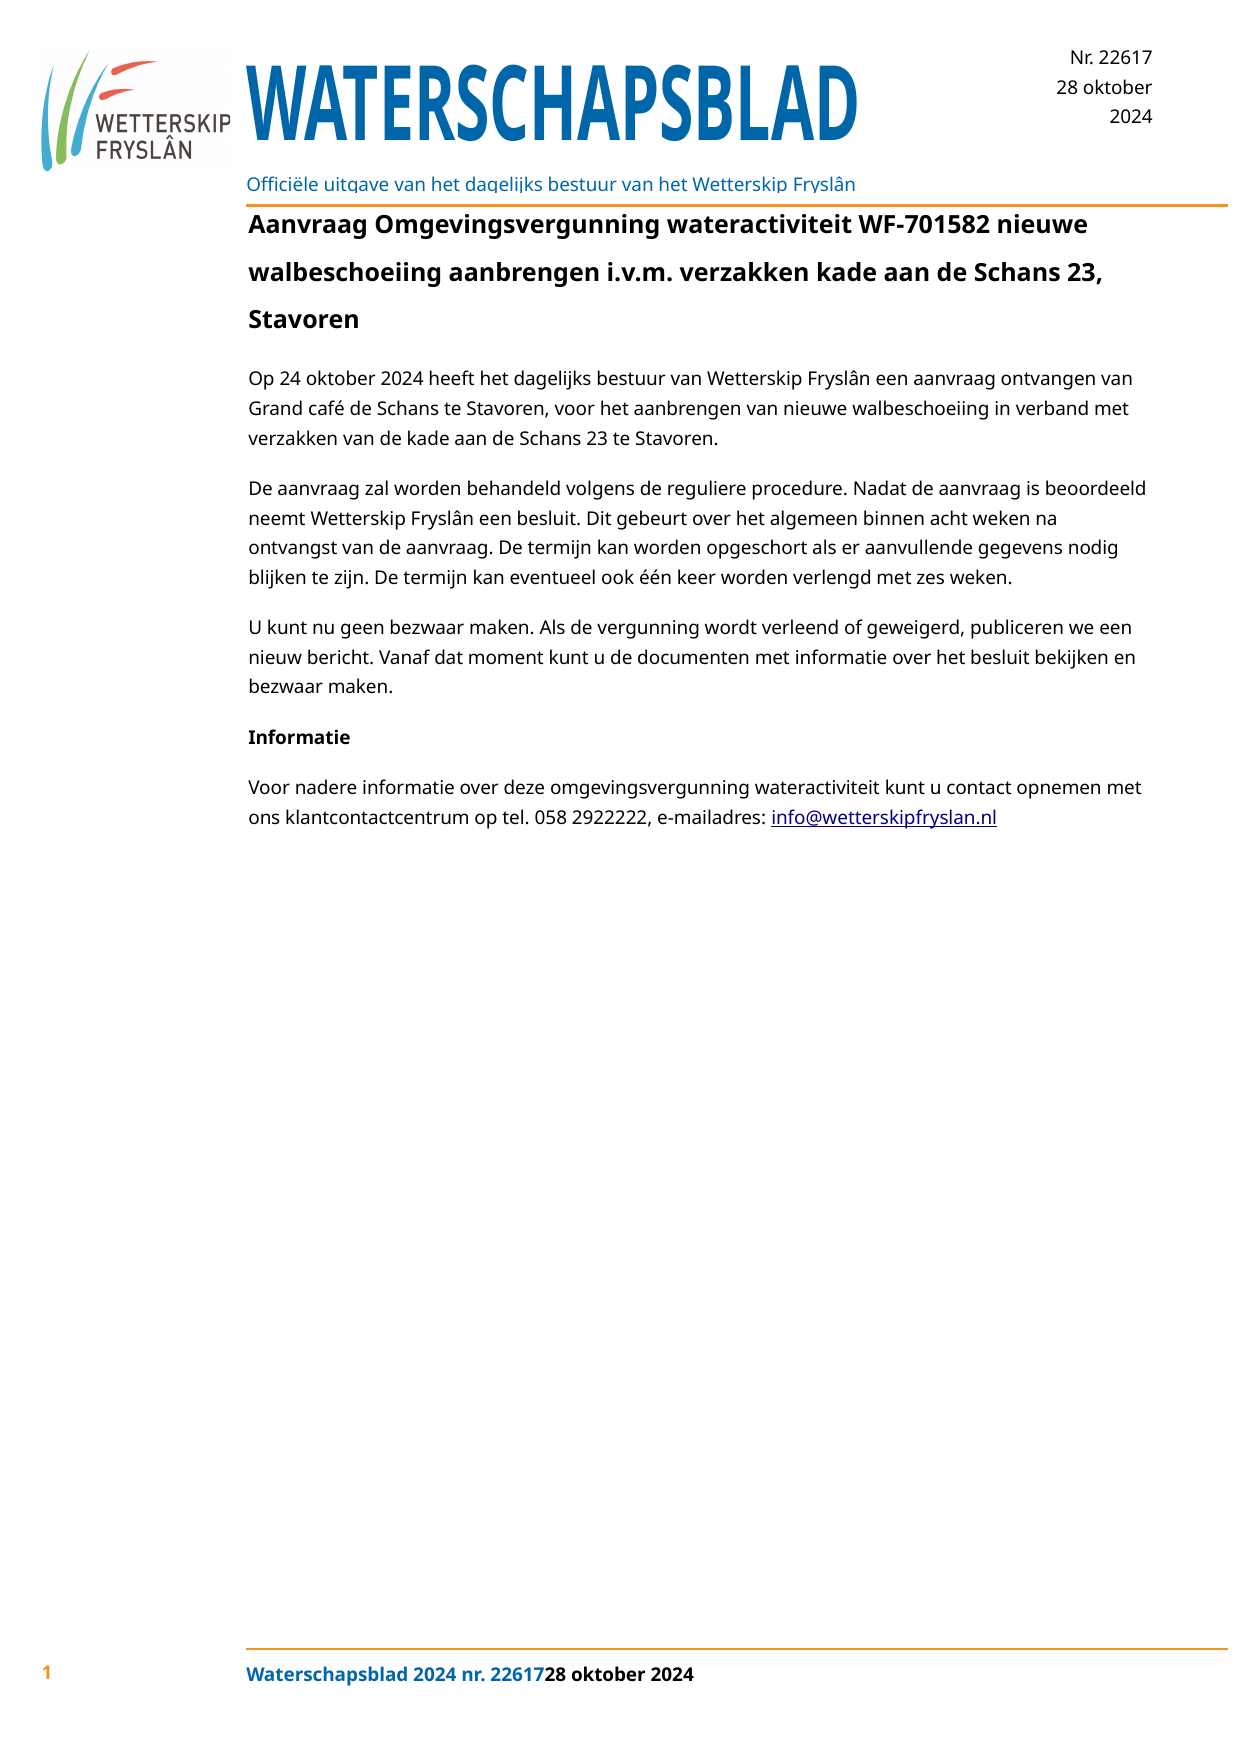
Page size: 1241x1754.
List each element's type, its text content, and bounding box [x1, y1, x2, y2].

text Op 24 oktober 2024 heeft het dagelijks bestuur van Wetterskip Fryslân een aanvraag ontvangen van Grand café de Schans te Stavoren, voor het aanbrengen van nieuwe walbeschoeiing in verband met verzakken van de kade aan de Schans 23 te Stavoren. [248, 366, 1152, 450]
picture [41, 47, 231, 172]
text Voor nadere informatie over deze omgevingsvergunning wateractiviteit kunt u contact opnemen met ons klantcontactcentrum op tel. 058 2922222, e-mailadres: info@wetterskipfryslan.nl [248, 774, 1152, 829]
text Aanvraag Omgevingsvergunning wateractiviteit WF-701582 nieuwe walbeschoeiing aanbrengen i.v.m. verzakken kade aan de Schans 23, Stavoren [248, 207, 1152, 336]
text U kunt nu geen bezwaar maken. Als de vergunning wordt verleend of geweigerd, publiceren we een nieuw bericht. Vanaf dat moment kunt u de documenten met informatie over het besluit bekijken en bezwaar maken. [248, 614, 1152, 699]
text De aanvraag zal worden behandeld volgens de reguliere procedure. Nadat de aanvraag is beoordeeld neemt Wetterskip Fryslân een besluit. Dit gebeurt over het algemeen binnen acht weken na ontvangst van de aanvraag. De termijn kan worden opgeschort als er aanvullende gegevens nodig blijken te zijn. De termijn kan eventueel ook één keer worden verlengd met zes weken. [248, 475, 1152, 589]
text Informatie [248, 724, 1152, 749]
